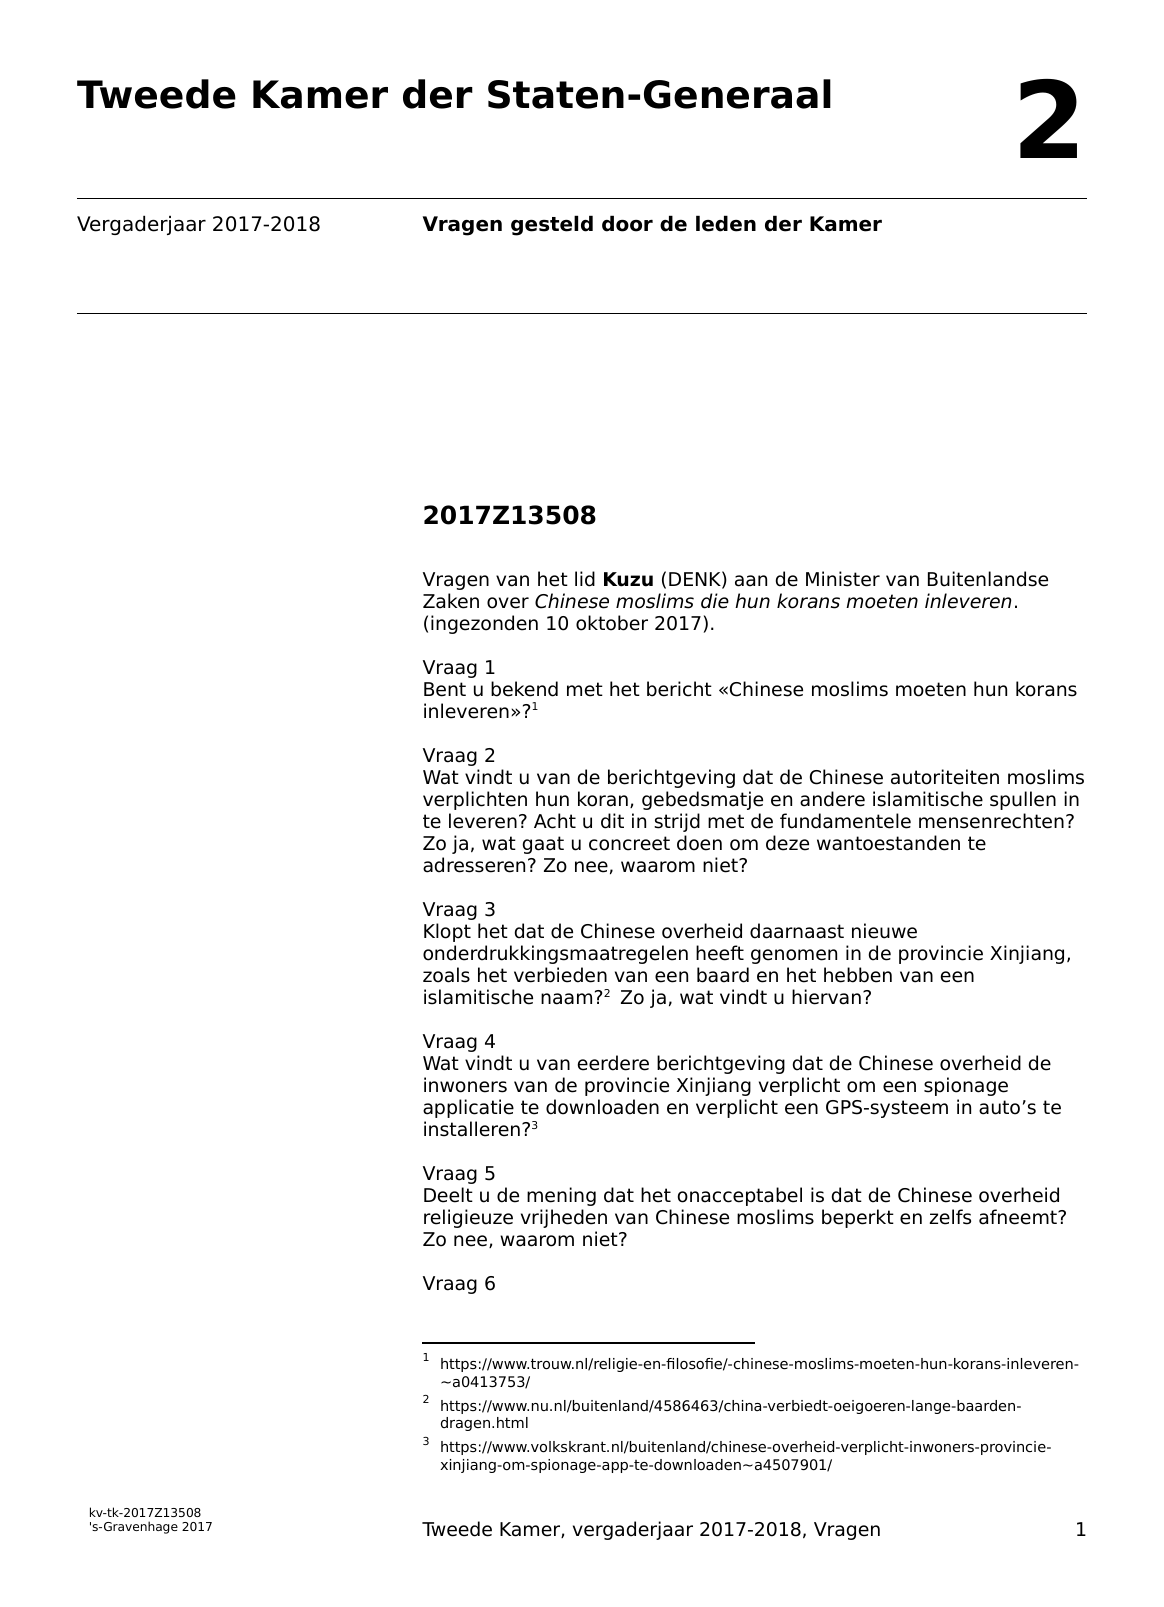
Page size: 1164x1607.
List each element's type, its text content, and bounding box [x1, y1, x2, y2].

table_cell Vragen gesteld door de leden der Kamer [422, 199, 1087, 313]
text Vraag 1 [422, 657, 1087, 679]
table_header 2 [886, 59, 1087, 198]
text https://www.trouw.nl/religie-en-filosofie/-chinese-moslims-moeten-hun-korans-inleveren-~a0413753/ [422, 1352, 1087, 1391]
text Bent u bekend met het bericht «Chinese moslims moeten hun korans inleveren»? [422, 679, 1087, 723]
text Vraag 4 [422, 1031, 1087, 1053]
text Wat vindt u van eerdere berichtgeving dat de Chinese overheid de inwoners van de provincie Xinjiang verplicht om een spionage applicatie te downloaden en verplicht een GPS-systeem in auto’s te installeren? [422, 1053, 1087, 1141]
text Klopt het dat de Chinese overheid daarnaast nieuwe onderdrukkingsmaatregelen heeft genomen in de provincie Xinjiang, zoals het verbieden van een baard en het hebben van een islamitische naam? Zo ja, wat vindt u hiervan? [422, 921, 1087, 1009]
text Vraag 5 [422, 1163, 1087, 1185]
text kv-tk-2017Z13508 [88, 1506, 323, 1520]
text 's-Gravenhage 2017 [88, 1520, 323, 1534]
text Vraag 3 [422, 899, 1087, 921]
text https://www.volkskrant.nl/buitenland/chinese-overheid-verplicht-inwoners-provincie-xinjiang-om-spionage-app-te-downloaden~a4507901/ [422, 1435, 1087, 1474]
table_cell Vergaderjaar 2017-2018 [77, 199, 422, 313]
text Vraag 6 [422, 1273, 1087, 1295]
text 2017Z13508 [422, 501, 1087, 531]
table_header Tweede Kamer der Staten-Generaal [77, 59, 886, 198]
text https://www.nu.nl/buitenland/4586463/china-verbiedt-oeigoeren-lange-baarden-dragen.html [422, 1393, 1087, 1432]
text Vragen van het lid Kuzu (DENK) aan de Minister van Buitenlandse Zaken over Chinese moslims die hun korans moeten inleveren. (ingezonden 10 oktober 2017). [422, 569, 1087, 635]
text Deelt u de mening dat het onacceptabel is dat de Chinese overheid religieuze vrijheden van Chinese moslims beperkt en zelfs afneemt? Zo nee, waarom niet? [422, 1185, 1087, 1251]
text Vraag 2 [422, 745, 1087, 767]
text Wat vindt u van de berichtgeving dat de Chinese autoriteiten moslims verplichten hun koran, gebedsmatje en andere islamitische spullen in te leveren? Acht u dit in strijd met de fundamentele mensenrechten? Zo ja, wat gaat u concreet doen om deze wantoestanden te adresseren? Zo nee, waarom niet? [422, 767, 1087, 877]
